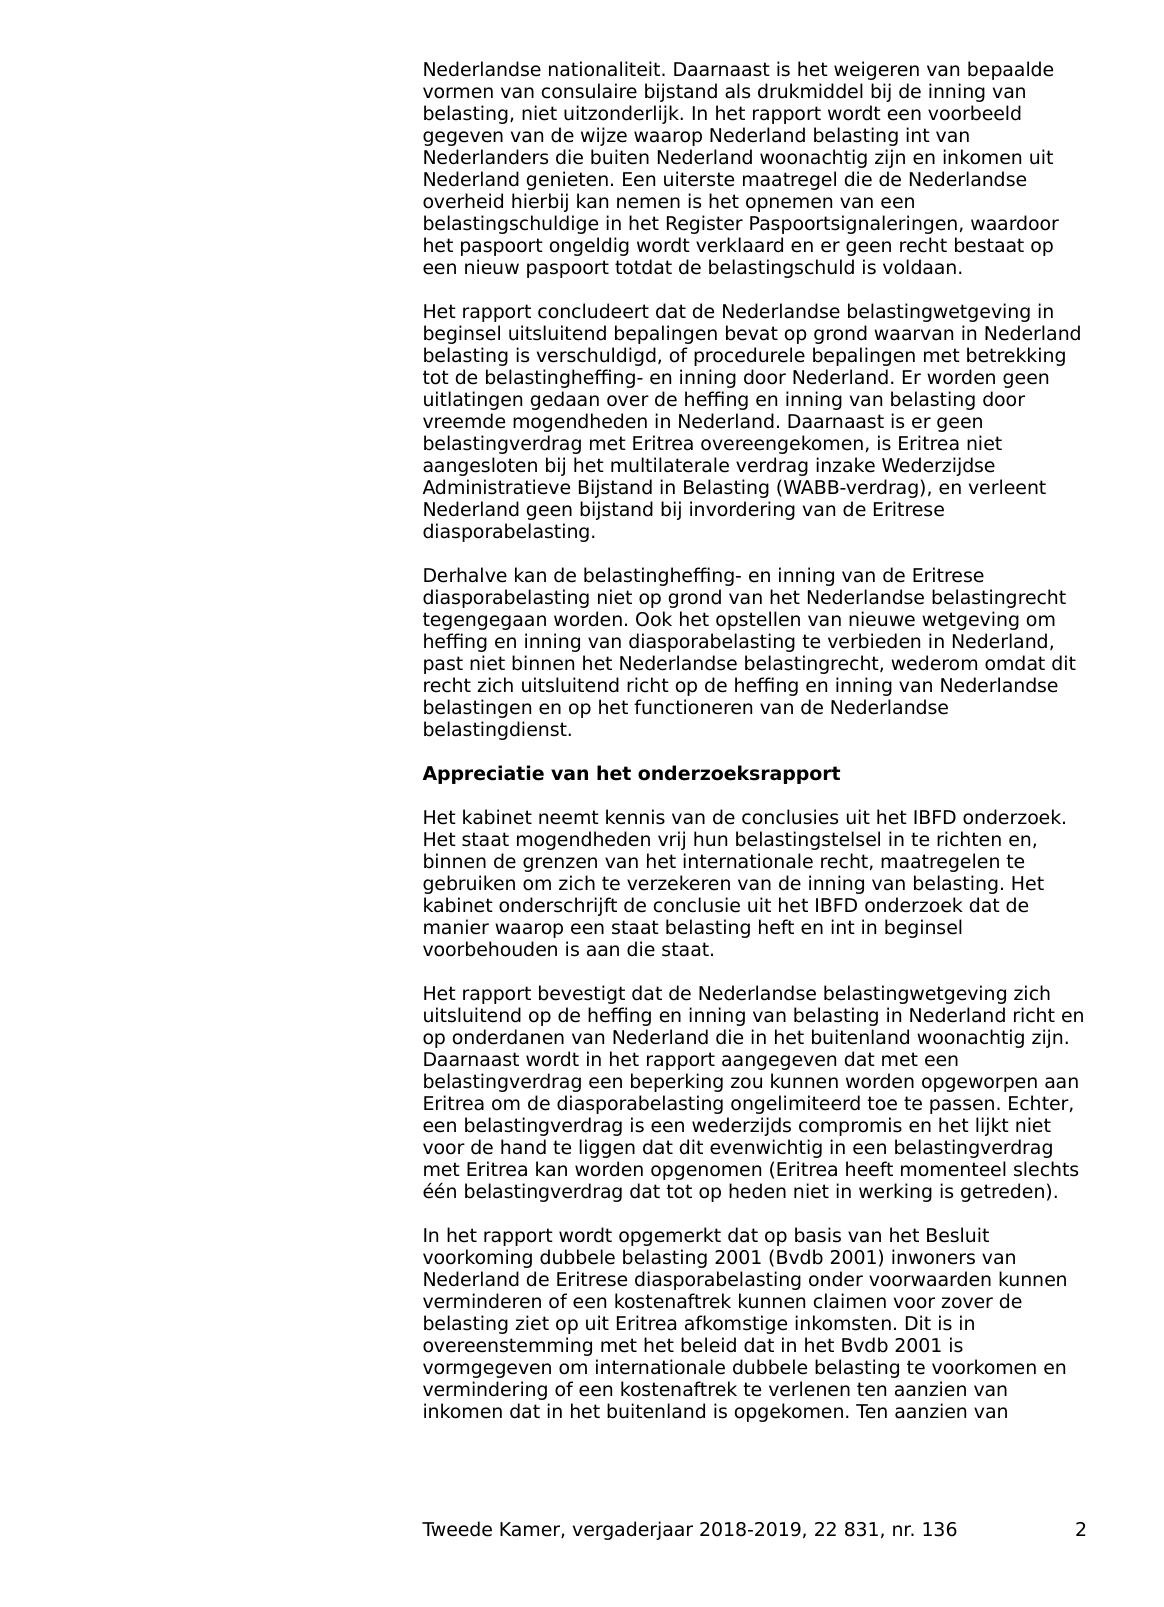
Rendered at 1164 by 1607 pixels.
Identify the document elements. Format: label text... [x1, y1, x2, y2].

text Nederlandse nationaliteit. Daarnaast is het weigeren van bepaalde vormen van consulaire bijstand als drukmiddel bij de inning van belasting, niet uitzonderlijk. In het rapport wordt een voorbeeld gegeven van de wijze waarop Nederland belasting int van Nederlanders die buiten Nederland woonachtig zijn en inkomen uit Nederland genieten. Een uiterste maatregel die de Nederlandse overheid hierbij kan nemen is het opnemen van een belastingschuldige in het Register Paspoortsignaleringen, waardoor het paspoort ongeldig wordt verklaard en er geen recht bestaat op een nieuw paspoort totdat de belastingschuld is voldaan. [422, 59, 1087, 279]
text Het rapport concludeert dat de Nederlandse belastingwetgeving in beginsel uitsluitend bepalingen bevat op grond waarvan in Nederland belasting is verschuldigd, of procedurele bepalingen met betrekking tot de belastingheffing- en inning door Nederland. Er worden geen uitlatingen gedaan over de heffing en inning van belasting door vreemde mogendheden in Nederland. Daarnaast is er geen belastingverdrag met Eritrea overeengekomen, is Eritrea niet aangesloten bij het multilaterale verdrag inzake Wederzijdse Administratieve Bijstand in Belasting (WABB-verdrag), en verleent Nederland geen bijstand bij invordering van de Eritrese diasporabelasting. [422, 301, 1087, 543]
text Het kabinet neemt kennis van de conclusies uit het IBFD onderzoek. Het staat mogendheden vrij hun belastingstelsel in te richten en, binnen de grenzen van het internationale recht, maatregelen te gebruiken om zich te verzekeren van de inning van belasting. Het kabinet onderschrijft de conclusie uit het IBFD onderzoek dat de manier waarop een staat belasting heft en int in beginsel voorbehouden is aan die staat. [422, 807, 1087, 961]
text Het rapport bevestigt dat de Nederlandse belastingwetgeving zich uitsluitend op de heffing en inning van belasting in Nederland richt en op onderdanen van Nederland die in het buitenland woonachtig zijn. Daarnaast wordt in het rapport aangegeven dat met een belastingverdrag een beperking zou kunnen worden opgeworpen aan Eritrea om de diasporabelasting ongelimiteerd toe te passen. Echter, een belastingverdrag is een wederzijds compromis en het lijkt niet voor de hand te liggen dat dit evenwichtig in een belastingverdrag met Eritrea kan worden opgenomen (Eritrea heeft momenteel slechts één belastingverdrag dat tot op heden niet in werking is getreden). [422, 983, 1087, 1203]
text Derhalve kan de belastingheffing- en inning van de Eritrese diasporabelasting niet op grond van het Nederlandse belastingrecht tegengegaan worden. Ook het opstellen van nieuwe wetgeving om heffing en inning van diasporabelasting te verbieden in Nederland, past niet binnen het Nederlandse belastingrecht, wederom omdat dit recht zich uitsluitend richt op de heffing en inning van Nederlandse belastingen en op het functioneren van de Nederlandse belastingdienst. [422, 565, 1087, 741]
subtitle Appreciatie van het onderzoeksrapport [422, 763, 1087, 785]
text In het rapport wordt opgemerkt dat op basis van het Besluit voorkoming dubbele belasting 2001 (Bvdb 2001) inwoners van Nederland de Eritrese diasporabelasting onder voorwaarden kunnen verminderen of een kostenaftrek kunnen claimen voor zover de belasting ziet op uit Eritrea afkomstige inkomsten. Dit is in overeenstemming met het beleid dat in het Bvdb 2001 is vormgegeven om internationale dubbele belasting te voorkomen en vermindering of een kostenaftrek te verlenen ten aanzien van inkomen dat in het buitenland is opgekomen. Ten aanzien van [422, 1225, 1087, 1423]
